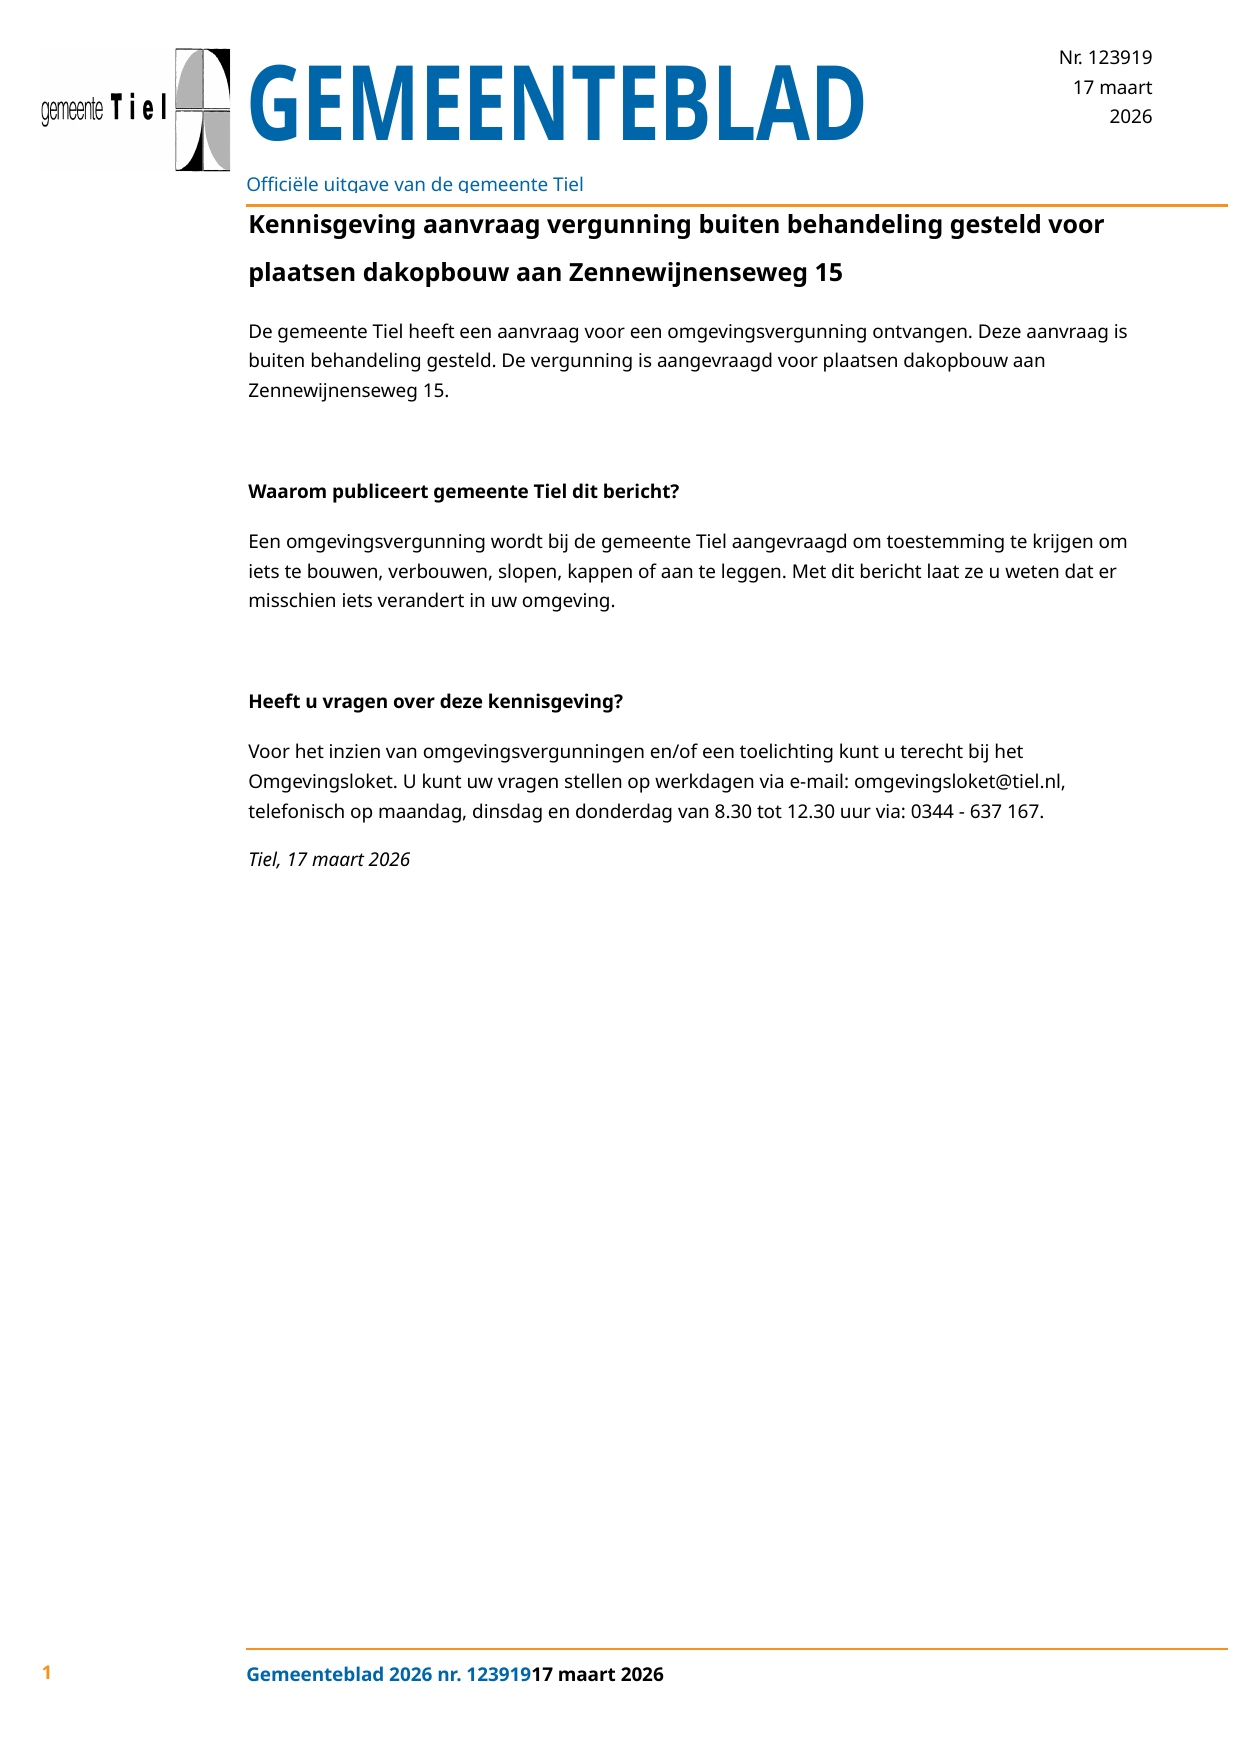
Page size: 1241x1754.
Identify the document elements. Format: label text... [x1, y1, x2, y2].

text Heeft u vragen over deze kennisgeving? [248, 688, 1152, 714]
text De gemeente Tiel heeft een aanvraag voor een omgevingsvergunning ontvangen. Deze aanvraag is buiten behandeling gesteld. De vergunning is aangevraagd voor plaatsen dakopbouw aan Zennewijnenseweg 15. [248, 318, 1152, 403]
text Kennisgeving aanvraag vergunning buiten behandeling gesteld voor plaatsen dakopbouw aan Zennewijnenseweg 15 [248, 207, 1152, 288]
text Waarom publiceert gemeente Tiel dit bericht? [248, 478, 1152, 504]
text Tiel, 17 maart 2026 [248, 846, 1152, 871]
text Een omgevingsvergunning wordt bij de gemeente Tiel aangevraagd om toestemming te krijgen om iets te bouwen, verbouwen, slopen, kappen of aan te leggen. Met dit bericht laat ze u weten dat er misschien iets verandert in uw omgeving. [248, 528, 1152, 613]
picture [41, 47, 231, 172]
text Voor het inzien van omgevingsvergunningen en/of een toelichting kunt u terecht bij het Omgevingsloket. U kunt uw vragen stellen op werkdagen via e-mail: omgevingsloket@tiel.nl, telefonisch op maandag, dinsdag en donderdag van 8.30 tot 12.30 uur via: 0344 - 637 167. [248, 739, 1152, 824]
